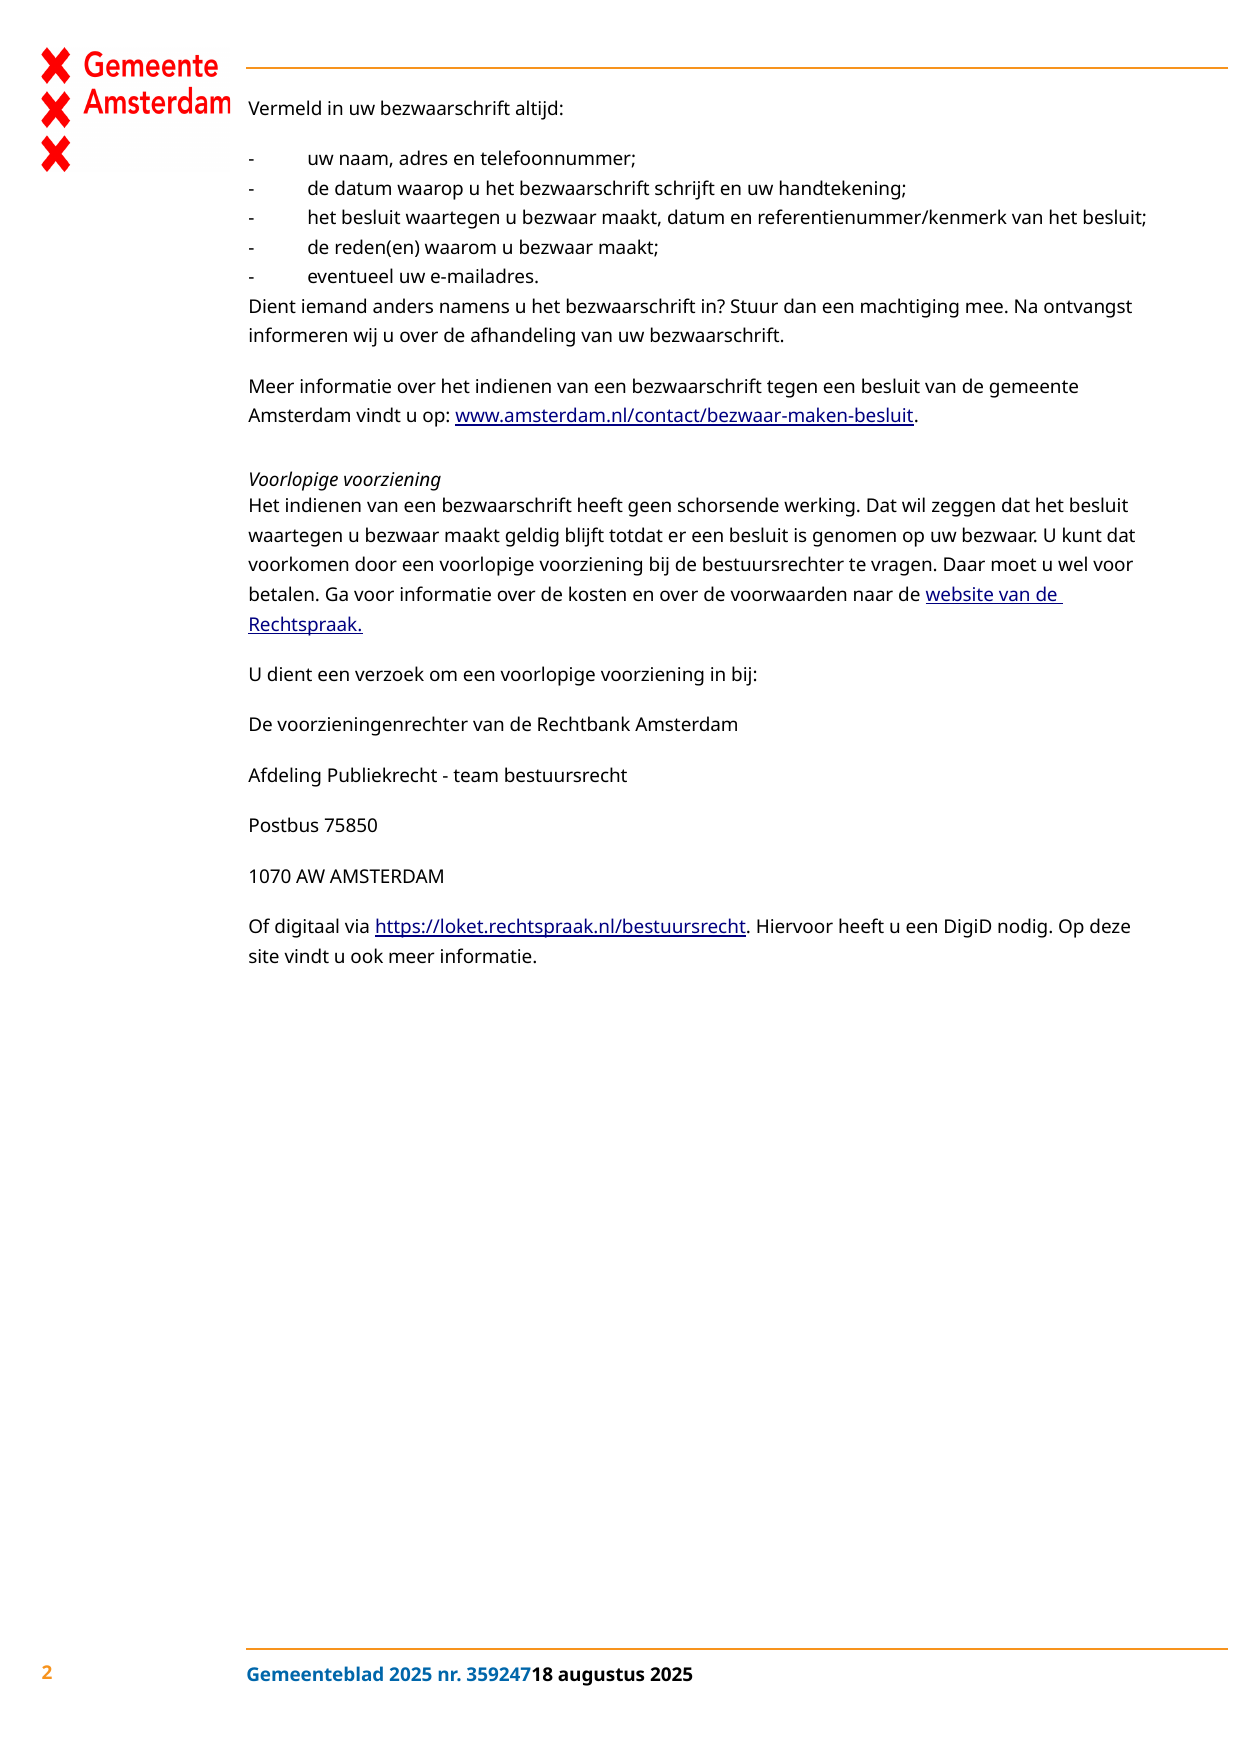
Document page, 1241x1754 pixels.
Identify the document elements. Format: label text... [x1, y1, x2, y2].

text Dient iemand anders namens u het bezwaarschrift in? Stuur dan een machtiging mee. Na ontvangst informeren wij u over de afhandeling van uw bezwaarschrift. [248, 293, 1152, 348]
text U dient een verzoek om een voorlopige voorziening in bij: [248, 661, 1152, 687]
text Postbus 75850 [248, 812, 1152, 838]
list uw naam, adres en telefoonnummer; [248, 145, 1152, 171]
text Of digitaal via https://loket.rechtspraak.nl/bestuursrecht. Hiervoor heeft u een DigiD nodig. Op deze site vindt u ook meer informatie. [248, 913, 1152, 968]
text Afdeling Publiekrecht - team bestuursrecht [248, 762, 1152, 788]
text Het indienen van een bezwaarschrift heeft geen schorsende werking. Dat wil zeggen dat het besluit waartegen u bezwaar maakt geldig blijft totdat er een besluit is genomen op uw bezwaar. U kunt dat voorkomen door een voorlopige voorziening bij de bestuursrechter te vragen. Daar moet u wel voor betalen. Ga voor informatie over de kosten en over de voorwaarden naar de website van de Rechtspraak. [248, 492, 1152, 636]
text 1070 AW AMSTERDAM [248, 863, 1152, 888]
text De voorzieningenrechter van de Rechtbank Amsterdam [248, 712, 1152, 737]
list eventueel uw e-mailadres. [248, 263, 1152, 289]
text Voorlopige voorziening [248, 467, 1152, 492]
list de reden(en) waarom u bezwaar maakt; [248, 234, 1152, 260]
text Meer informatie over het indienen van een bezwaarschrift tegen een besluit van de gemeente Amsterdam vindt u op: www.amsterdam.nl/contact/bezwaar-maken-besluit. [248, 373, 1152, 428]
list de datum waarop u het bezwaarschrift schrijft en uw handtekening; [248, 175, 1152, 201]
picture [41, 47, 231, 172]
text Vermeld in uw bezwaarschrift altijd: [248, 95, 1152, 121]
list het besluit waartegen u bezwaar maakt, datum en referentienummer/kenmerk van het besluit; [248, 204, 1152, 230]
